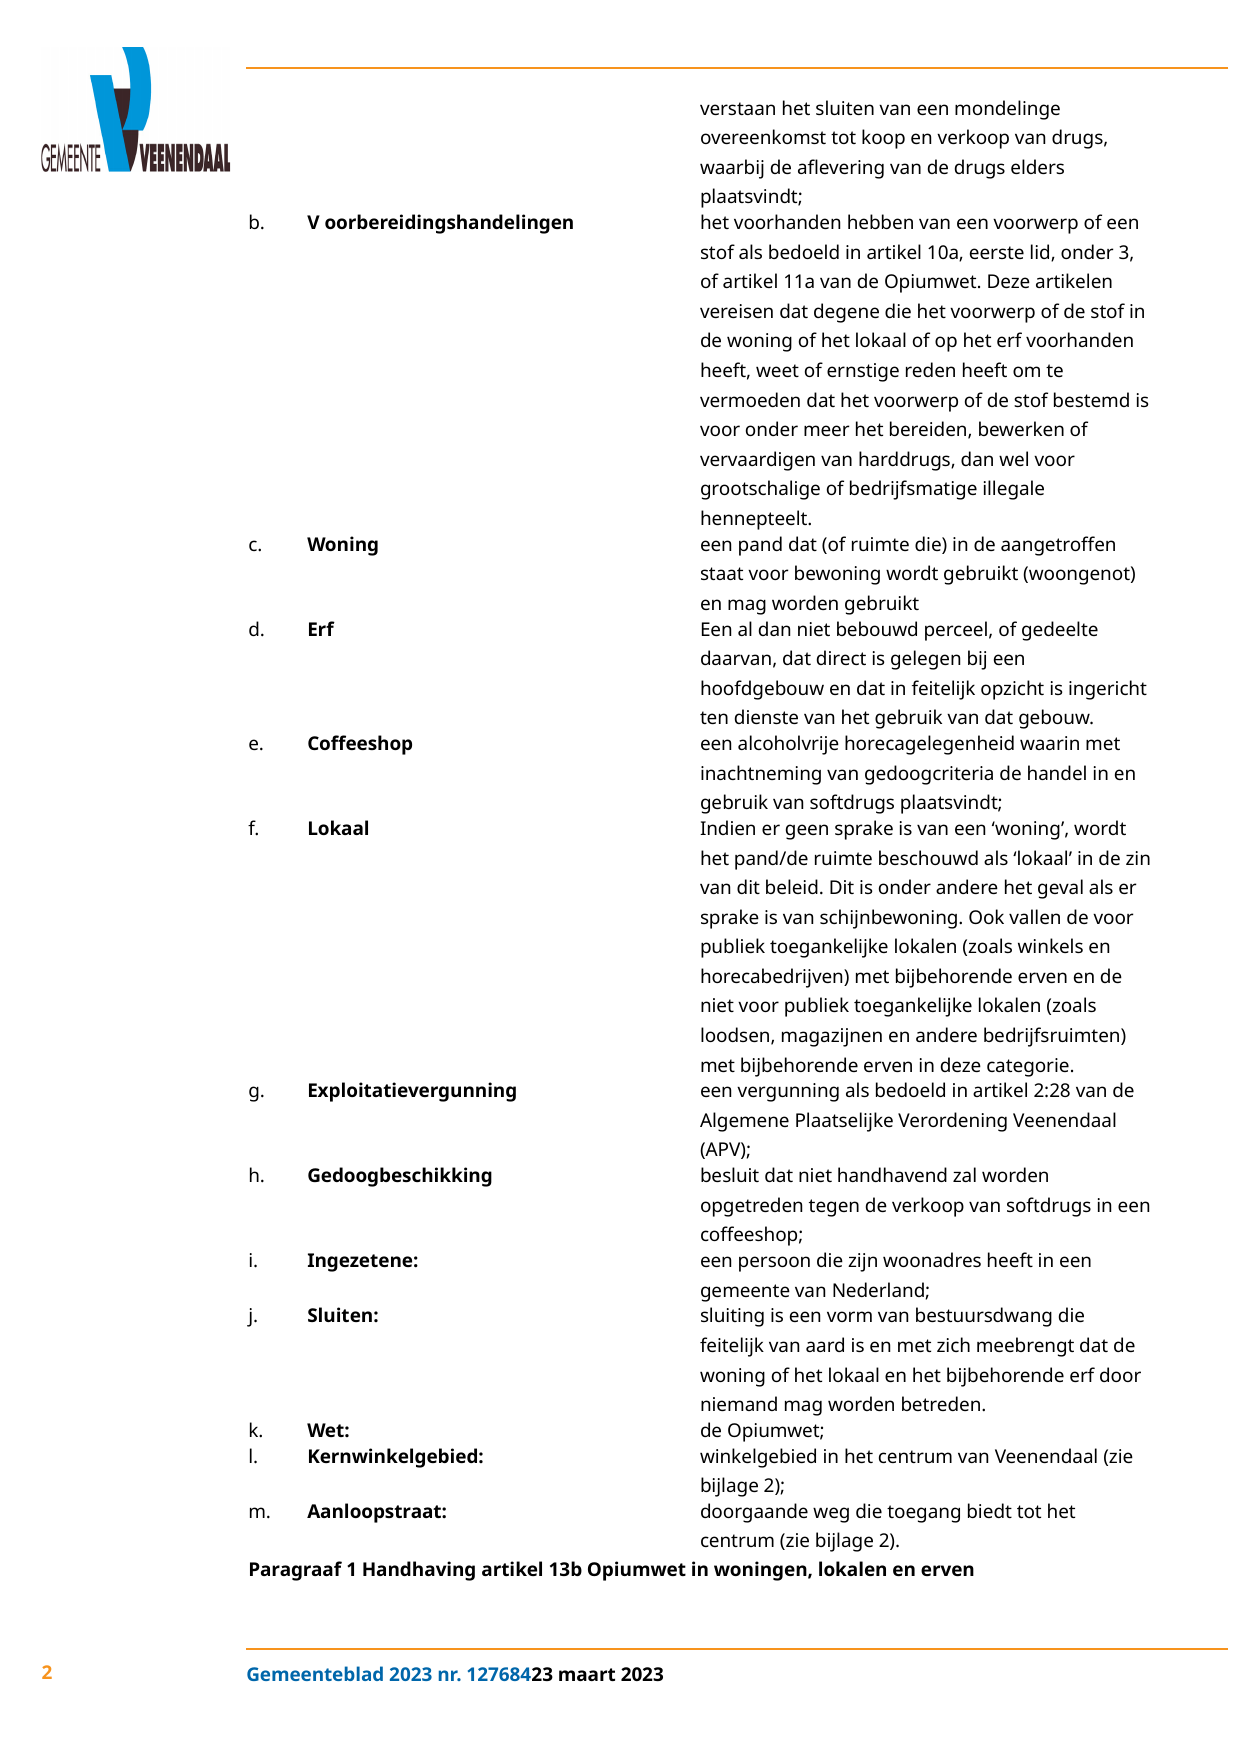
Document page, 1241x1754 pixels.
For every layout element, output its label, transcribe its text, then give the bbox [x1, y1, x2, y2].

table_cell besluit dat niet handhavend zal worden opgetreden tegen de verkoop van softdrugs in een coffeeshop; [700, 1163, 1152, 1247]
table_header [248, 95, 700, 209]
text Paragraaf 1 Handhaving artikel 13b Opiumwet in woningen, lokalen en erven [248, 1557, 1152, 1582]
table_cell V oorbereidingshandelingen [248, 209, 700, 531]
table_header verstaan het sluiten van een mondelinge overeenkomst tot koop en verkoop van drugs, waarbij de aflevering van de drugs elders plaatsvindt; [700, 95, 1152, 209]
table_cell Exploitatievergunning [248, 1078, 700, 1162]
table_cell Erf [248, 616, 700, 730]
table_cell Een al dan niet bebouwd perceel, of gedeelte daarvan, dat direct is gelegen bij een hoofdgebouw en dat in feitelijk opzicht is ingericht ten dienste van het gebruik van dat gebouw. [700, 616, 1152, 730]
picture [41, 47, 130, 172]
table_cell de Opiumwet; [700, 1417, 1152, 1443]
table_cell een alcoholvrije horecagelegenheid waarin met inachtneming van gedoogcriteria de handel in en gebruik van softdrugs plaatsvindt; [700, 730, 1152, 815]
table_cell doorgaande weg die toegang biedt tot het centrum (zie bijlage 2). [700, 1498, 1152, 1553]
table_cell een pand dat (of ruimte die) in de aangetroffen staat voor bewoning wordt gebruikt (woongenot) en mag worden gebruikt [700, 531, 1152, 616]
table_cell Indien er geen sprake is van een ‘woning’, wordt het pand/de ruimte beschouwd als ‘lokaal’ in de zin van dit beleid. Dit is onder andere het geval als er sprake is van schijnbewoning. Ook vallen de voor publiek toegankelijke lokalen (zoals winkels en horecabedrijven) met bijbehorende erven en de niet voor publiek toegankelijke lokalen (zoals loodsen, magazijnen en andere bedrijfsruimten) met bijbehorende erven in deze categorie. [700, 815, 1152, 1077]
table_cell Sluiten: [248, 1303, 700, 1417]
table_cell winkelgebied in het centrum van Veenendaal (zie bijlage 2); [700, 1443, 1152, 1498]
table_cell Coffeeshop [248, 730, 700, 815]
table_cell een vergunning als bedoeld in artikel 2:28 van de Algemene Plaatselijke Verordening Veenendaal (APV); [700, 1078, 1152, 1162]
table_cell sluiting is een vorm van bestuursdwang die feitelijk van aard is en met zich meebrengt dat de woning of het lokaal en het bijbehorende erf door niemand mag worden betreden. [700, 1303, 1152, 1417]
table_cell Gedoogbeschikking [248, 1163, 700, 1247]
picture [123, 47, 231, 172]
table_cell Kernwinkelgebied: [248, 1443, 700, 1498]
table_cell Woning [248, 531, 700, 616]
table_cell Ingezetene: [248, 1247, 700, 1303]
table_cell Wet: [248, 1417, 700, 1443]
table_cell Aanloopstraat: [248, 1498, 700, 1553]
table_cell Lokaal [248, 815, 700, 1077]
table_cell een persoon die zijn woonadres heeft in een gemeente van Nederland; [700, 1247, 1152, 1303]
table_cell het voorhanden hebben van een voorwerp of een stof als bedoeld in artikel 10a, eerste lid, onder 3, of artikel 11a van de Opiumwet. Deze artikelen vereisen dat degene die het voorwerp of de stof in de woning of het lokaal of op het erf voorhanden heeft, weet of ernstige reden heeft om te vermoeden dat het voorwerp of de stof bestemd is voor onder meer het bereiden, bewerken of vervaardigen van harddrugs, dan wel voor grootschalige of bedrijfsmatige illegale hennepteelt. [700, 209, 1152, 531]
